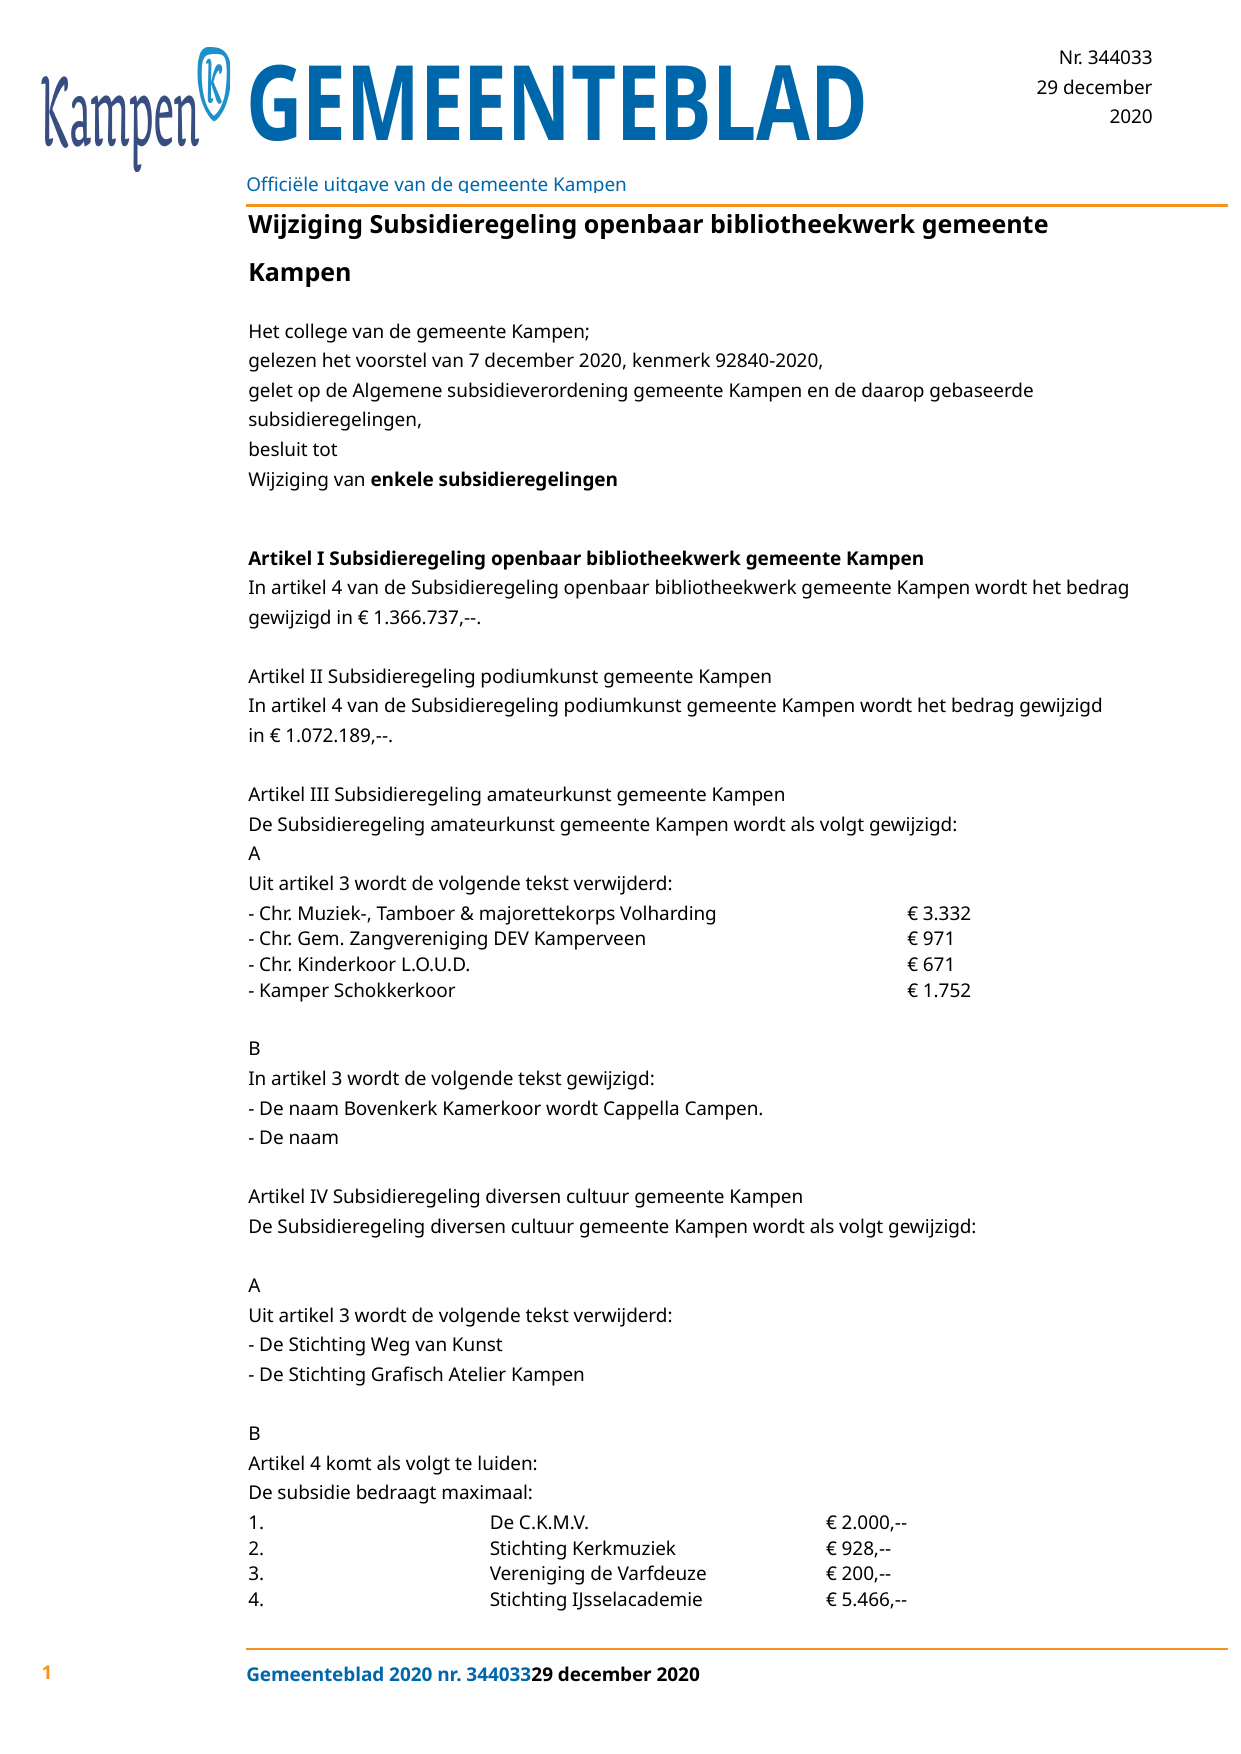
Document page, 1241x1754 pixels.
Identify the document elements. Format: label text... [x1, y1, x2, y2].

table_cell - Kamper Schokkerkoor [248, 977, 907, 1003]
table_cell 2. [248, 1535, 489, 1560]
text A [248, 1272, 1152, 1298]
text - De naam Bovenkerk Kamerkoor wordt Cappella Campen. [248, 1095, 1152, 1120]
picture [41, 47, 231, 172]
text Wijziging Subsidieregeling openbaar bibliotheekwerk gemeente Kampen [248, 207, 1152, 288]
text - De Stichting Grafisch Atelier Kampen [248, 1361, 1152, 1387]
text gelet op de Algemene subsidieverordening gemeente Kampen en de daarop gebaseerde [248, 377, 1152, 403]
text Uit artikel 3 wordt de volgende tekst verwijderd: [248, 870, 1152, 896]
table_cell Stichting IJsselacademie [490, 1586, 826, 1612]
table_cell € 971 [907, 926, 1152, 951]
text Wijziging van enkele subsidieregelingen [248, 466, 1152, 492]
text A [248, 841, 1152, 866]
table_header € 3.332 [907, 900, 1152, 926]
table_cell - Chr. Kinderkoor L.O.U.D. [248, 951, 907, 977]
text Artikel I Subsidieregeling openbaar bibliotheekwerk gemeente Kampen [248, 545, 1152, 570]
text Artikel 4 komt als volgt te luiden: [248, 1450, 1152, 1475]
text gelezen het voorstel van 7 december 2020, kenmerk 92840-2020, [248, 347, 1152, 373]
table_header € 2.000,-- [826, 1509, 1152, 1535]
table_cell € 200,-- [826, 1560, 1152, 1586]
text Artikel II Subsidieregeling podiumkunst gemeente Kampen [248, 663, 1152, 689]
text De Subsidieregeling amateurkunst gemeente Kampen wordt als volgt gewijzigd: [248, 811, 1152, 837]
text De Subsidieregeling diversen cultuur gemeente Kampen wordt als volgt gewijzigd: [248, 1213, 1152, 1239]
text besluit tot [248, 436, 1152, 462]
table_cell Vereniging de Varfdeuze [490, 1560, 826, 1586]
text In artikel 4 van de Subsidieregeling openbaar bibliotheekwerk gemeente Kampen wordt het bedrag gewijzigd in € 1.366.737,--. [248, 574, 1152, 629]
text - De naam [248, 1124, 1152, 1150]
text B [248, 1420, 1152, 1446]
table_cell € 671 [907, 951, 1152, 977]
text De subsidie bedraagt maximaal: [248, 1479, 1152, 1505]
text in € 1.072.189,--. [248, 722, 1152, 748]
text Uit artikel 3 wordt de volgende tekst verwijderd: [248, 1302, 1152, 1327]
text subsidieregelingen, [248, 407, 1152, 432]
table_cell 3. [248, 1560, 489, 1586]
text B [248, 1036, 1152, 1061]
table_header De C.K.M.V. [490, 1509, 826, 1535]
text Artikel III Subsidieregeling amateurkunst gemeente Kampen [248, 781, 1152, 807]
table_cell - Chr. Gem. Zangvereniging DEV Kamperveen [248, 926, 907, 951]
table_header 1. [248, 1509, 489, 1535]
text Het college van de gemeente Kampen; [248, 318, 1152, 344]
text In artikel 4 van de Subsidieregeling podiumkunst gemeente Kampen wordt het bedrag gewijzigd [248, 693, 1152, 718]
table_cell Stichting Kerkmuziek [490, 1535, 826, 1560]
table_cell € 928,-- [826, 1535, 1152, 1560]
text Artikel IV Subsidieregeling diversen cultuur gemeente Kampen [248, 1183, 1152, 1209]
table_header - Chr. Muziek-, Tamboer & majorettekorps Volharding [248, 900, 907, 926]
text In artikel 3 wordt de volgende tekst gewijzigd: [248, 1065, 1152, 1091]
text - De Stichting Weg van Kunst [248, 1331, 1152, 1357]
table_cell € 5.466,-- [826, 1586, 1152, 1612]
table_cell € 1.752 [907, 977, 1152, 1003]
table_cell 4. [248, 1586, 489, 1612]
